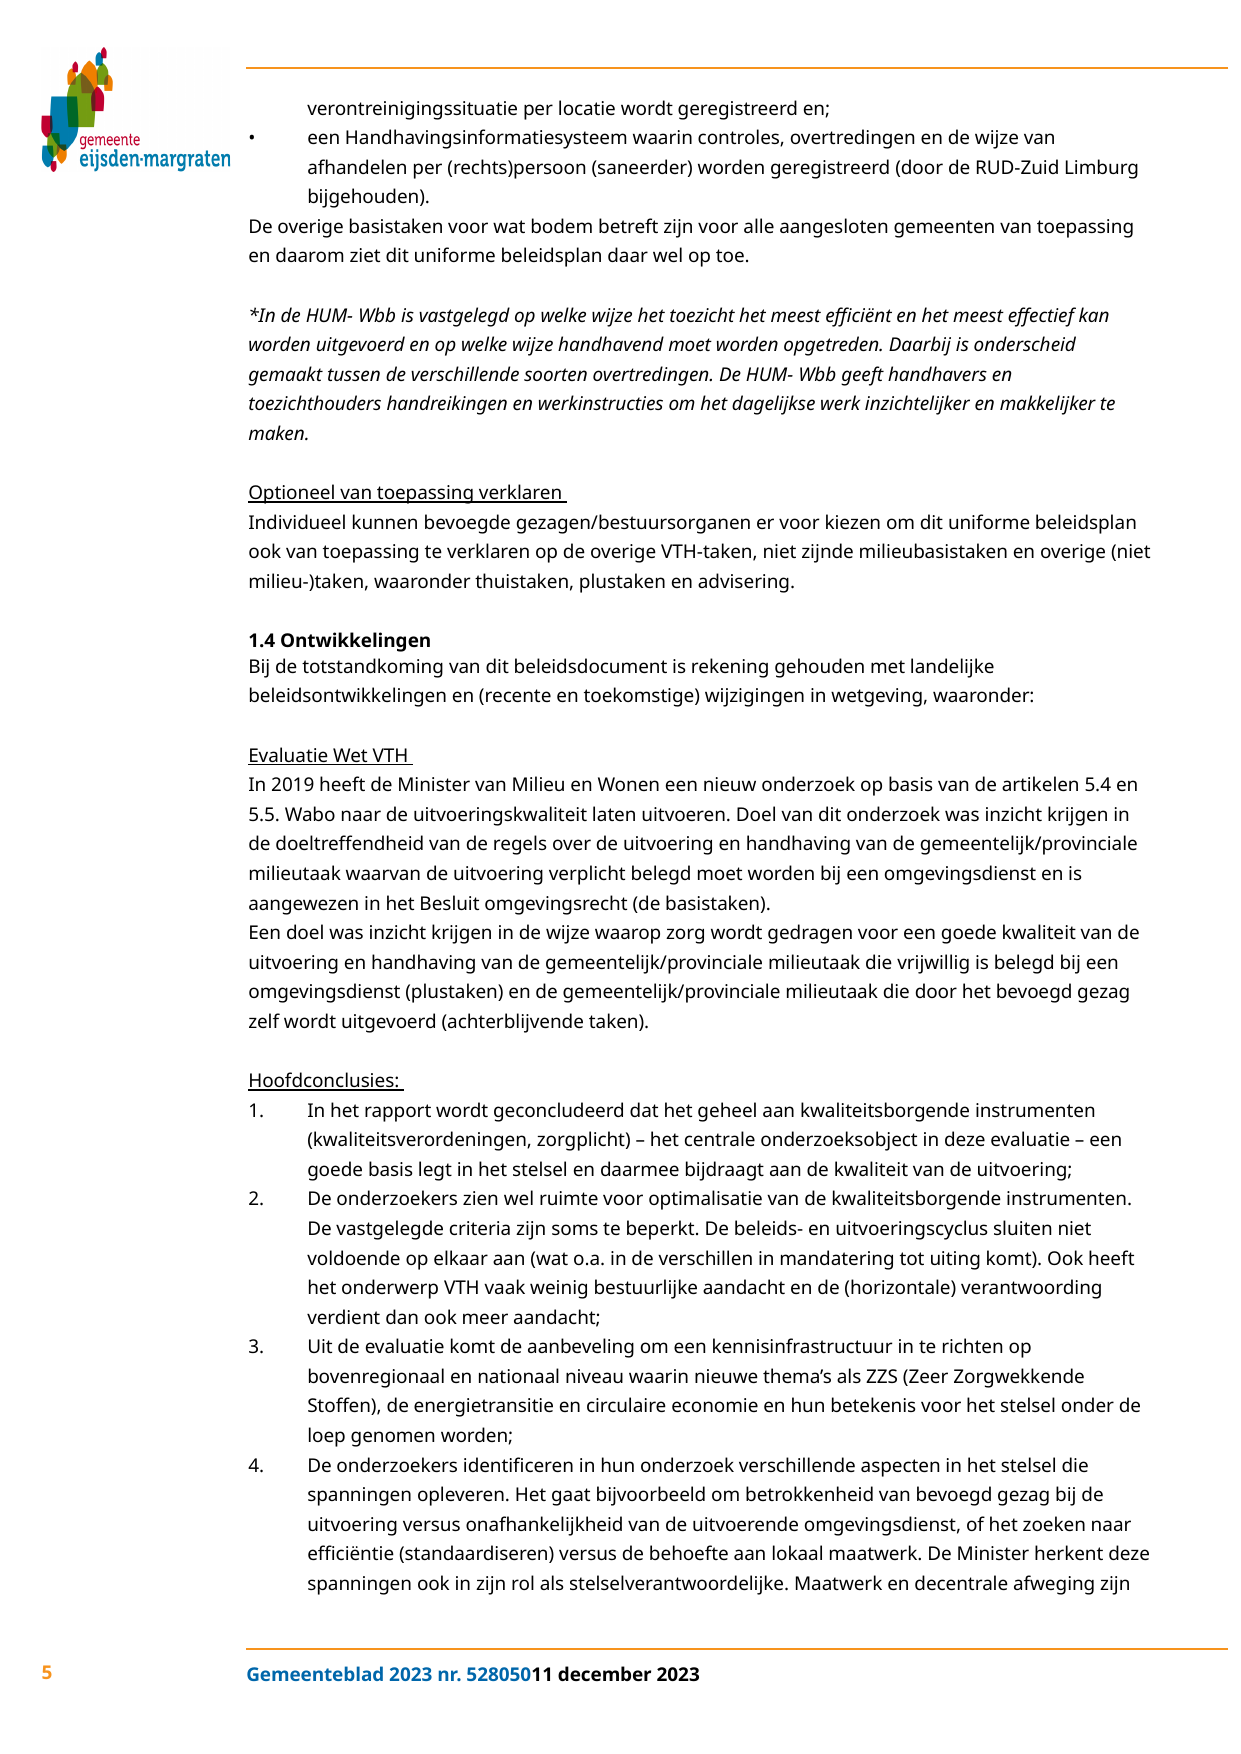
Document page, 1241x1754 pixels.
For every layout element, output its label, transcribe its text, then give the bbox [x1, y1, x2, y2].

text In 2019 heeft de Minister van Milieu en Wonen een nieuw onderzoek op basis van de artikelen 5.4 en 5.5. Wabo naar de uitvoeringskwaliteit laten uitvoeren. Doel van dit onderzoek was inzicht krijgen in de doeltreffendheid van de regels over de uitvoering en handhaving van de gemeentelijk/provinciale milieutaak waarvan de uitvoering verplicht belegd moet worden bij een omgevingsdienst en is aangewezen in het Besluit omgevingsrecht (de basistaken). [248, 771, 1152, 915]
list een Handhavingsinformatiesysteem waarin controles, overtredingen en de wijze van afhandelen per (rechts)persoon (saneerder) worden geregistreerd (door de RUD-Zuid Limburg bijgehouden). [248, 124, 1152, 209]
list De onderzoekers zien wel ruimte voor optimalisatie van de kwaliteitsborgende instrumenten. De vastgelegde criteria zijn soms te beperkt. De beleids- en uitvoeringscyclus sluiten niet voldoende op elkaar aan (wat o.a. in de verschillen in mandatering tot uiting komt). Ook heeft het onderwerp VTH vaak weinig bestuurlijke aandacht en de (horizontale) verantwoording verdient dan ook meer aandacht; [248, 1186, 1152, 1329]
text *In de HUM- Wbb is vastgelegd op welke wijze het toezicht het meest efficiënt en het meest effectief kan worden uitgevoerd en op welke wijze handhavend moet worden opgetreden. Daarbij is onderscheid gemaakt tussen de verschillende soorten overtredingen. De HUM- Wbb geeft handhavers en toezichthouders handreikingen en werkinstructies om het dagelijkse werk inzichtelijker en makkelijker te maken. [248, 302, 1152, 446]
text Optioneel van toepassing verklaren [248, 479, 1152, 505]
list De onderzoekers identificeren in hun onderzoek verschillende aspecten in het stelsel die spanningen opleveren. Het gaat bijvoorbeeld om betrokkenheid van bevoegd gezag bij de uitvoering versus onafhankelijkheid van de uitvoerende omgevingsdienst, of het zoeken naar efficiëntie (standaardiseren) versus de behoefte aan lokaal maatwerk. De Minister herkent deze spanningen ook in zijn rol als stelselverantwoordelijke. Maatwerk en decentrale afweging zijn [248, 1452, 1152, 1596]
text De overige basistaken voor wat bodem betreft zijn voor alle aangesloten gemeenten van toepassing en daarom ziet dit uniforme beleidsplan daar wel op toe. [248, 213, 1152, 268]
text 1.4 Ontwikkelingen [248, 627, 1152, 653]
text Een doel was inzicht krijgen in de wijze waarop zorg wordt gedragen voor een goede kwaliteit van de uitvoering en handhaving van de gemeentelijk/provinciale milieutaak die vrijwillig is belegd bij een omgevingsdienst (plustaken) en de gemeentelijk/provinciale milieutaak die door het bevoegd gezag zelf wordt uitgevoerd (achterblijvende taken). [248, 919, 1152, 1034]
text Bij de totstandkoming van dit beleidsdocument is rekening gehouden met landelijke beleidsontwikkelingen en (recente en toekomstige) wijzigingen in wetgeving, waaronder: [248, 653, 1152, 708]
list Uit de evaluatie komt de aanbeveling om een kennisinfrastructuur in te richten op bovenregionaal en nationaal niveau waarin nieuwe thema’s als ZZS (Zeer Zorgwekkende Stoffen), de energietransitie en circulaire economie en hun betekenis voor het stelsel onder de loep genomen worden; [248, 1333, 1152, 1448]
picture [41, 47, 231, 172]
list verontreinigingssituatie per locatie wordt geregistreerd en; [248, 95, 1152, 121]
text Evaluatie Wet VTH [248, 742, 1152, 767]
text Hoofdconclusies: [248, 1067, 1152, 1093]
text Individueel kunnen bevoegde gezagen/bestuursorganen er voor kiezen om dit uniforme beleidsplan ook van toepassing te verklaren op de overige VTH-taken, niet zijnde milieubasistaken en overige (niet milieu-)taken, waaronder thuistaken, plustaken en advisering. [248, 509, 1152, 594]
list In het rapport wordt geconcludeerd dat het geheel aan kwaliteitsborgende instrumenten (kwaliteitsverordeningen, zorgplicht) – het centrale onderzoeksobject in deze evaluatie – een goede basis legt in het stelsel en daarmee bijdraagt aan de kwaliteit van de uitvoering; [248, 1097, 1152, 1182]
